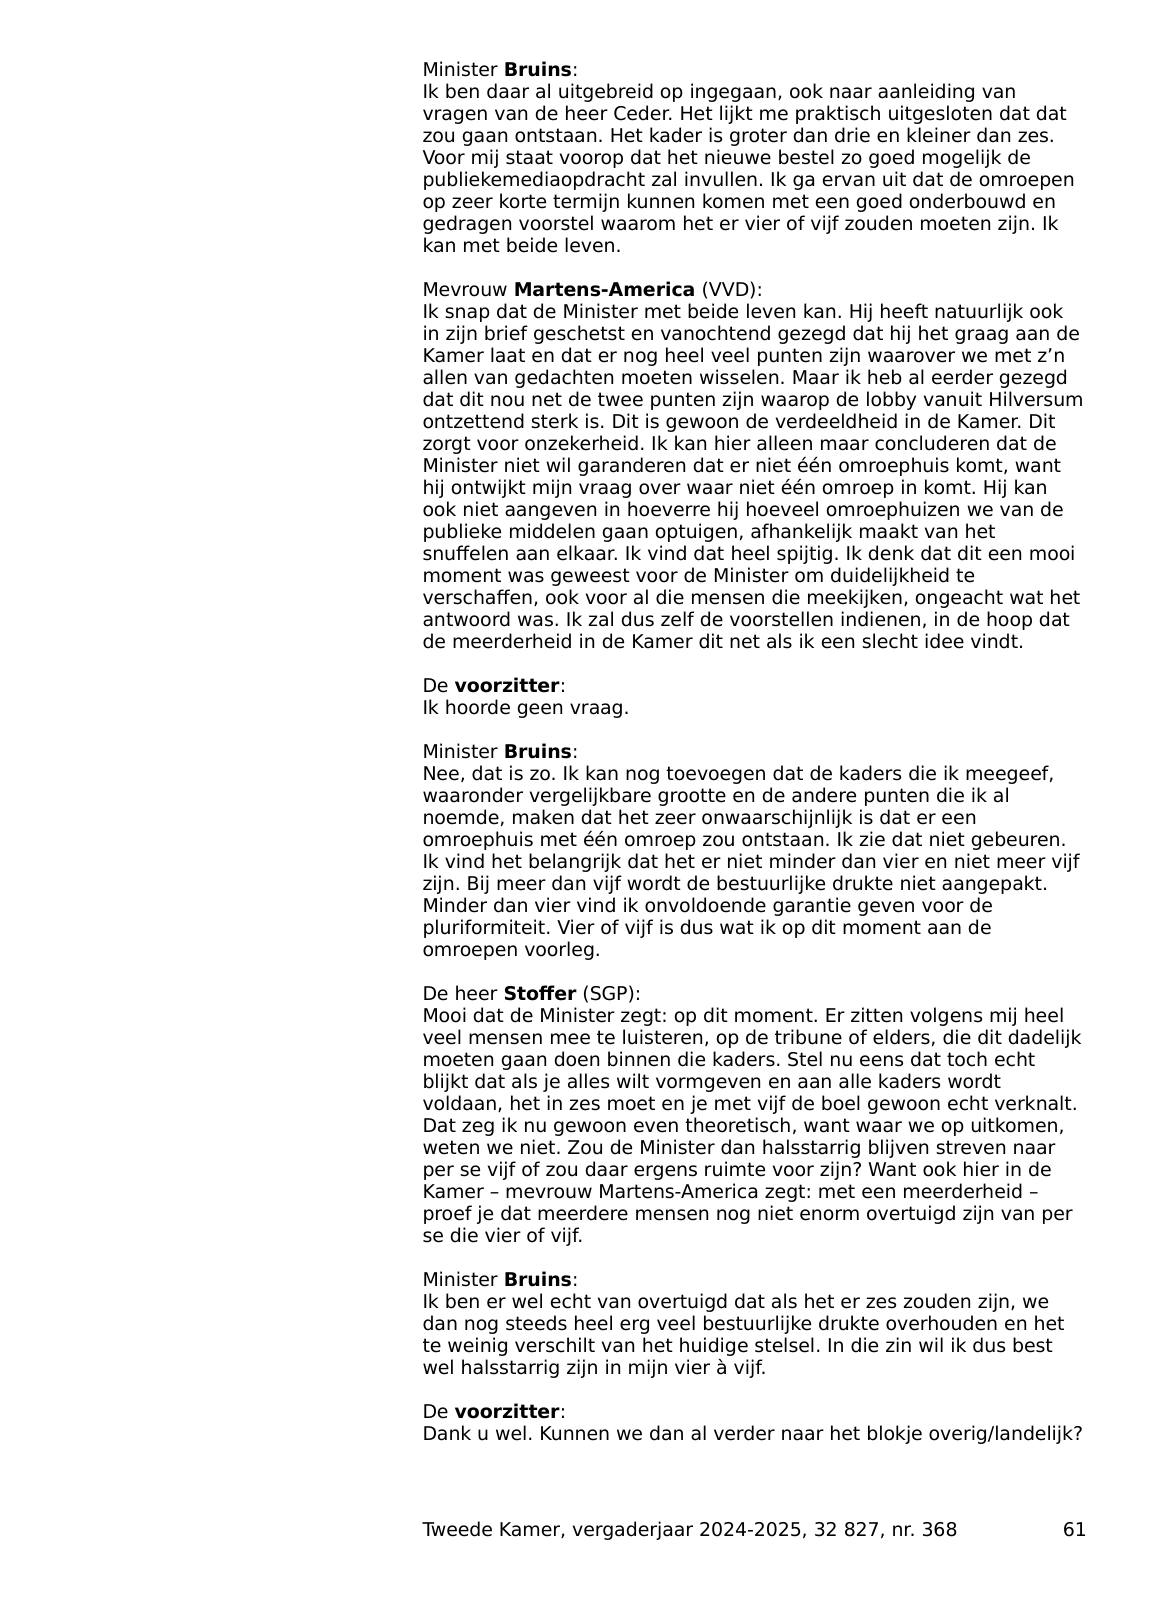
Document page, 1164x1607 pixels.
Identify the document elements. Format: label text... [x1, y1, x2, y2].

text Minister Bruins: [422, 741, 1087, 763]
text Ik ben er wel echt van overtuigd dat als het er zes zouden zijn, we dan nog steeds heel erg veel bestuurlijke drukte overhouden en het te weinig verschilt van het huidige stelsel. In die zin wil ik dus best wel halsstarrig zijn in mijn vier à vijf. [422, 1291, 1087, 1379]
text Minister Bruins: [422, 1269, 1087, 1291]
text De heer Stoffer (SGP): [422, 983, 1087, 1005]
text De voorzitter: [422, 1401, 1087, 1423]
text Dank u wel. Kunnen we dan al verder naar het blokje overig/landelijk? [422, 1423, 1087, 1445]
text Mevrouw Martens-America (VVD): [422, 279, 1087, 301]
text Minister Bruins: [422, 59, 1087, 81]
text Ik hoorde geen vraag. [422, 697, 1087, 719]
text Ik ben daar al uitgebreid op ingegaan, ook naar aanleiding van vragen van de heer Ceder. Het lijkt me praktisch uitgesloten dat dat zou gaan ontstaan. Het kader is groter dan drie en kleiner dan zes. Voor mij staat voorop dat het nieuwe bestel zo goed mogelijk de publiekemediaopdracht zal invullen. Ik ga ervan uit dat de omroepen op zeer korte termijn kunnen komen met een goed onderbouwd en gedragen voorstel waarom het er vier of vijf zouden moeten zijn. Ik kan met beide leven. [422, 81, 1087, 257]
text Nee, dat is zo. Ik kan nog toevoegen dat de kaders die ik meegeef, waaronder vergelijkbare grootte en de andere punten die ik al noemde, maken dat het zeer onwaarschijnlijk is dat er een omroephuis met één omroep zou ontstaan. Ik zie dat niet gebeuren. Ik vind het belangrijk dat het er niet minder dan vier en niet meer vijf zijn. Bij meer dan vijf wordt de bestuurlijke drukte niet aangepakt. Minder dan vier vind ik onvoldoende garantie geven voor de pluriformiteit. Vier of vijf is dus wat ik op dit moment aan de omroepen voorleg. [422, 763, 1087, 961]
text De voorzitter: [422, 675, 1087, 697]
text Mooi dat de Minister zegt: op dit moment. Er zitten volgens mij heel veel mensen mee te luisteren, op de tribune of elders, die dit dadelijk moeten gaan doen binnen die kaders. Stel nu eens dat toch echt blijkt dat als je alles wilt vormgeven en aan alle kaders wordt voldaan, het in zes moet en je met vijf de boel gewoon echt verknalt. Dat zeg ik nu gewoon even theoretisch, want waar we op uitkomen, weten we niet. Zou de Minister dan halsstarrig blijven streven naar per se vijf of zou daar ergens ruimte voor zijn? Want ook hier in de Kamer – mevrouw Martens-America zegt: met een meerderheid – proef je dat meerdere mensen nog niet enorm overtuigd zijn van per se die vier of vijf. [422, 1005, 1087, 1247]
text Ik snap dat de Minister met beide leven kan. Hij heeft natuurlijk ook in zijn brief geschetst en vanochtend gezegd dat hij het graag aan de Kamer laat en dat er nog heel veel punten zijn waarover we met z’n allen van gedachten moeten wisselen. Maar ik heb al eerder gezegd dat dit nou net de twee punten zijn waarop de lobby vanuit Hilversum ontzettend sterk is. Dit is gewoon de verdeeldheid in de Kamer. Dit zorgt voor onzekerheid. Ik kan hier alleen maar concluderen dat de Minister niet wil garanderen dat er niet één omroephuis komt, want hij ontwijkt mijn vraag over waar niet één omroep in komt. Hij kan ook niet aangeven in hoeverre hij hoeveel omroephuizen we van de publieke middelen gaan optuigen, afhankelijk maakt van het snuffelen aan elkaar. Ik vind dat heel spijtig. Ik denk dat dit een mooi moment was geweest voor de Minister om duidelijkheid te verschaffen, ook voor al die mensen die meekijken, ongeacht wat het antwoord was. Ik zal dus zelf de voorstellen indienen, in de hoop dat de meerderheid in de Kamer dit net als ik een slecht idee vindt. [422, 301, 1087, 653]
